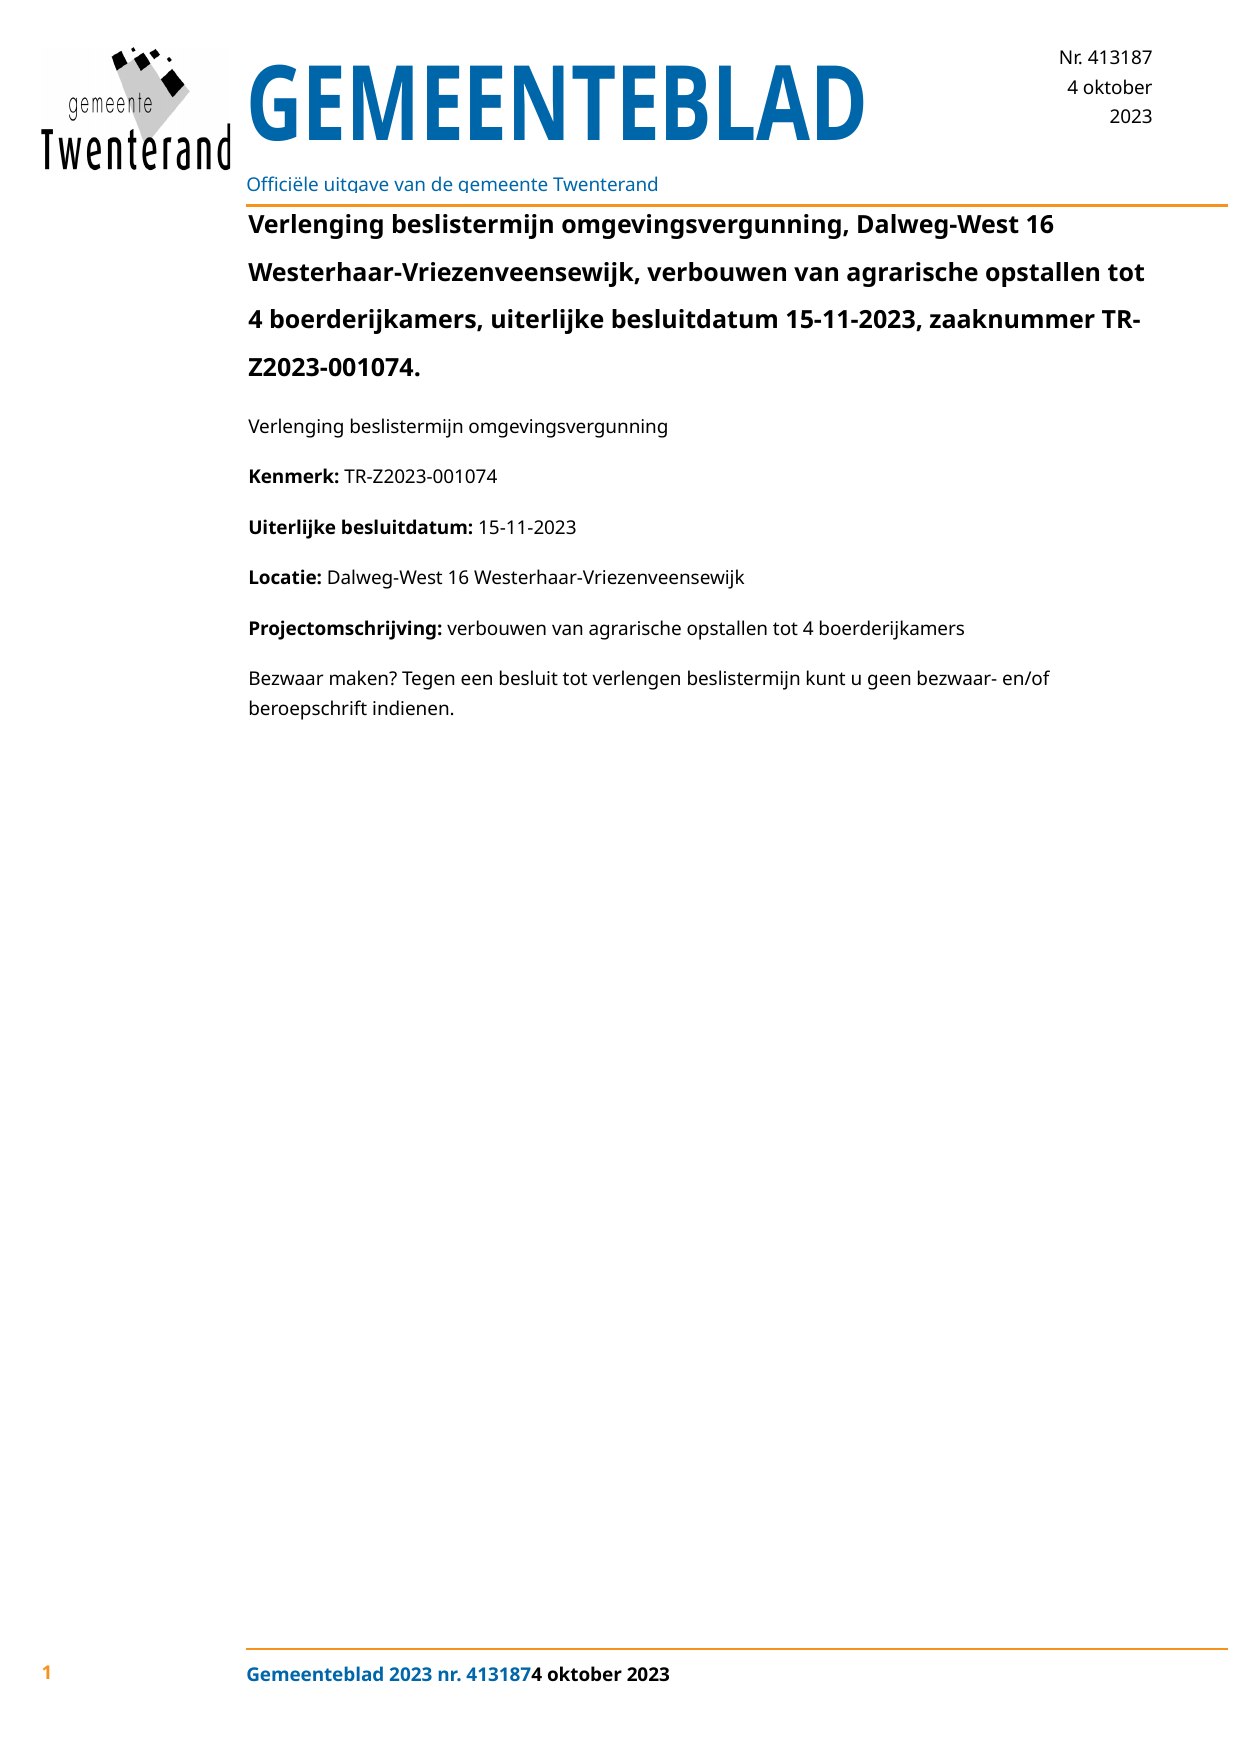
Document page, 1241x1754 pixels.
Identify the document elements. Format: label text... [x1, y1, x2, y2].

text Uiterlijke besluitdatum: 15-11-2023 [248, 514, 1152, 540]
text Verlenging beslistermijn omgevingsvergunning, Dalweg-West 16 Westerhaar-Vriezenveensewijk, verbouwen van agrarische opstallen tot 4 boerderijkamers, uiterlijke besluitdatum 15-11-2023, zaaknummer TR-Z2023-001074. [248, 207, 1152, 384]
text Verlenging beslistermijn omgevingsvergunning [248, 413, 1152, 439]
text Locatie: Dalweg-West 16 Westerhaar-Vriezenveensewijk [248, 564, 1152, 590]
text Bezwaar maken? Tegen een besluit tot verlengen beslistermijn kunt u geen bezwaar- en/of beroepschrift indienen. [248, 665, 1152, 721]
text Projectomschrijving: verbouwen van agrarische opstallen tot 4 boerderijkamers [248, 615, 1152, 641]
text Kenmerk: TR-Z2023-001074 [248, 463, 1152, 489]
picture [41, 47, 231, 172]
